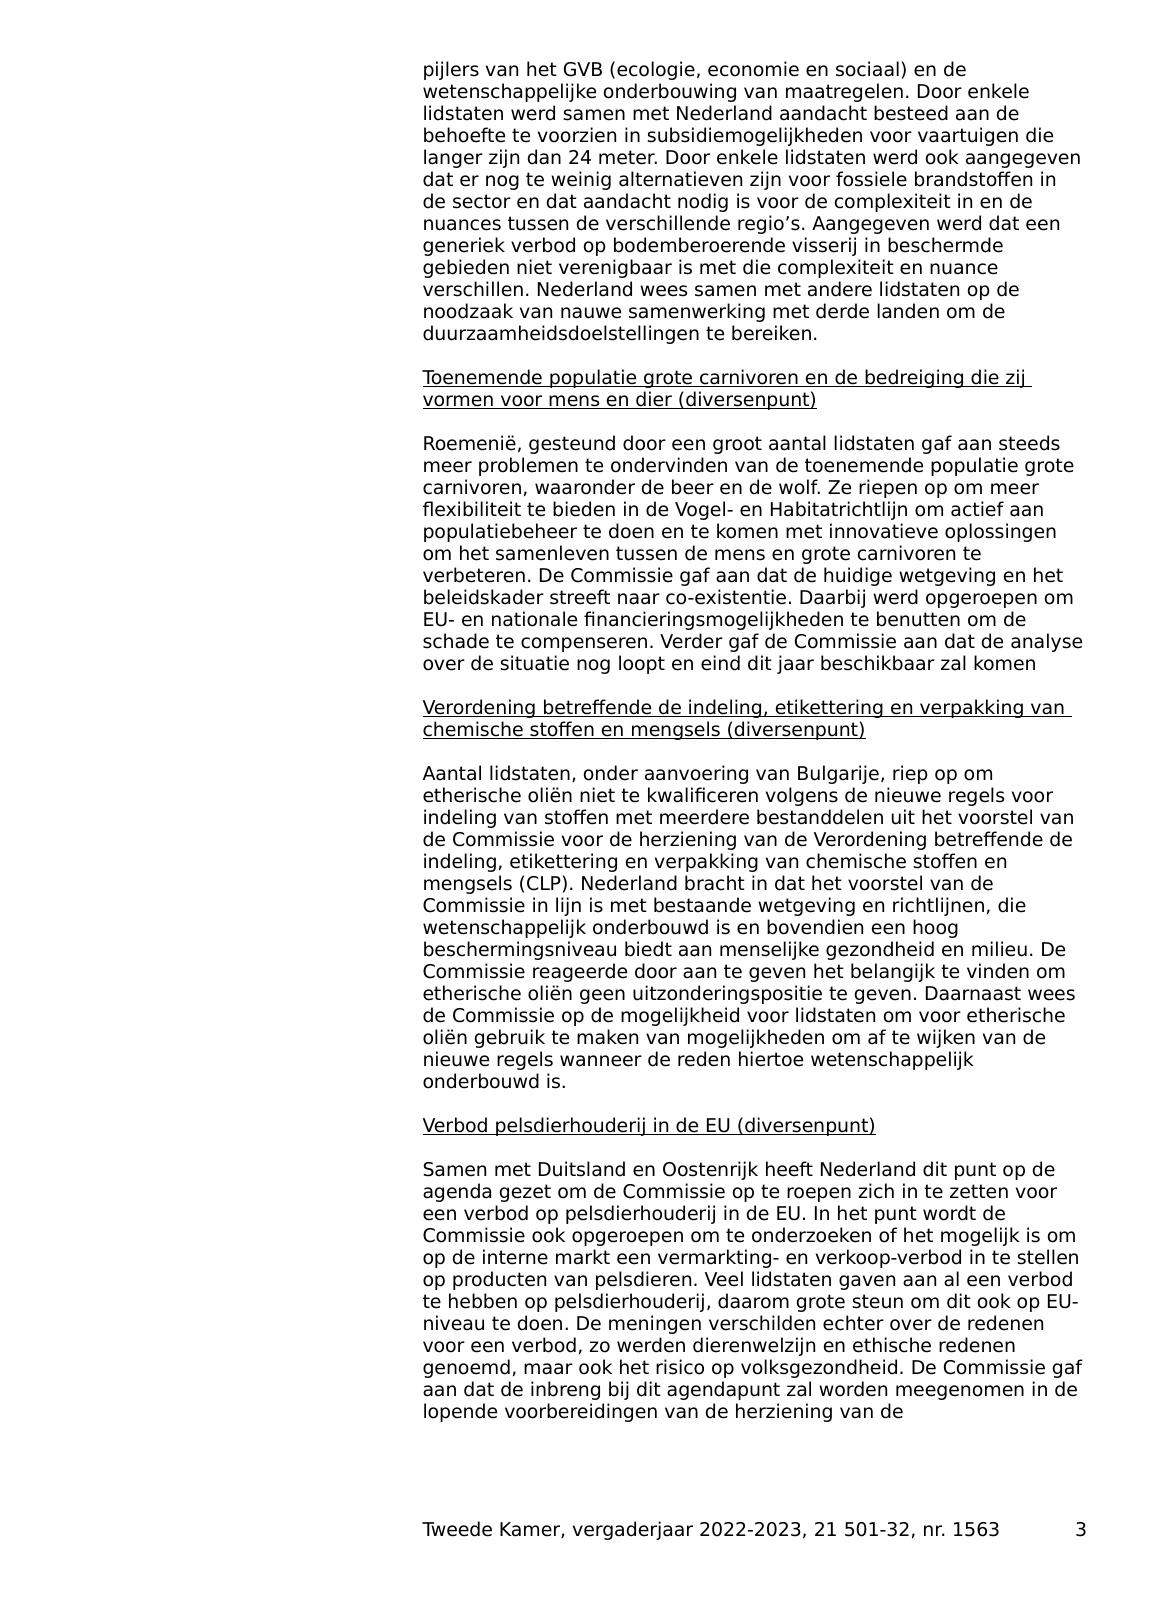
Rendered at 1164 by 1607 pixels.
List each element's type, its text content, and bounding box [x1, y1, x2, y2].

subtitle Toenemende populatie grote carnivoren en de bedreiging die zij vormen voor mens en dier (diversenpunt) [422, 367, 1087, 411]
text Roemenië, gesteund door een groot aantal lidstaten gaf aan steeds meer problemen te ondervinden van de toenemende populatie grote carnivoren, waaronder de beer en de wolf. Ze riepen op om meer flexibiliteit te bieden in de Vogel- en Habitatrichtlijn om actief aan populatiebeheer te doen en te komen met innovatieve oplossingen om het samenleven tussen de mens en grote carnivoren te verbeteren. De Commissie gaf aan dat de huidige wetgeving en het beleidskader streeft naar co-existentie. Daarbij werd opgeroepen om EU- en nationale financieringsmogelijkheden te benutten om de schade te compenseren. Verder gaf de Commissie aan dat de analyse over de situatie nog loopt en eind dit jaar beschikbaar zal komen [422, 433, 1087, 675]
text Aantal lidstaten, onder aanvoering van Bulgarije, riep op om etherische oliën niet te kwalificeren volgens de nieuwe regels voor indeling van stoffen met meerdere bestanddelen uit het voorstel van de Commissie voor de herziening van de Verordening betreffende de indeling, etikettering en verpakking van chemische stoffen en mengsels (CLP). Nederland bracht in dat het voorstel van de Commissie in lijn is met bestaande wetgeving en richtlijnen, die wetenschappelijk onderbouwd is en bovendien een hoog beschermingsniveau biedt aan menselijke gezondheid en milieu. De Commissie reageerde door aan te geven het belangijk te vinden om etherische oliën geen uitzonderingspositie te geven. Daarnaast wees de Commissie op de mogelijkheid voor lidstaten om voor etherische oliën gebruik te maken van mogelijkheden om af te wijken van de nieuwe regels wanneer de reden hiertoe wetenschappelijk onderbouwd is. [422, 763, 1087, 1093]
text pijlers van het GVB (ecologie, economie en sociaal) en de wetenschappelijke onderbouwing van maatregelen. Door enkele lidstaten werd samen met Nederland aandacht besteed aan de behoefte te voorzien in subsidiemogelijkheden voor vaartuigen die langer zijn dan 24 meter. Door enkele lidstaten werd ook aangegeven dat er nog te weinig alternatieven zijn voor fossiele brandstoffen in de sector en dat aandacht nodig is voor de complexiteit in en de nuances tussen de verschillende regio’s. Aangegeven werd dat een generiek verbod op bodemberoerende visserij in beschermde gebieden niet verenigbaar is met die complexiteit en nuance verschillen. Nederland wees samen met andere lidstaten op de noodzaak van nauwe samenwerking met derde landen om de duurzaamheidsdoelstellingen te bereiken. [422, 59, 1087, 345]
subtitle Verordening betreffende de indeling, etikettering en verpakking van chemische stoffen en mengsels (diversenpunt) [422, 697, 1087, 741]
subtitle Verbod pelsdierhouderij in de EU (diversenpunt) [422, 1115, 1087, 1137]
text Samen met Duitsland en Oostenrijk heeft Nederland dit punt op de agenda gezet om de Commissie op te roepen zich in te zetten voor een verbod op pelsdierhouderij in de EU. In het punt wordt de Commissie ook opgeroepen om te onderzoeken of het mogelijk is om op de interne markt een vermarkting- en verkoop-verbod in te stellen op producten van pelsdieren. Veel lidstaten gaven aan al een verbod te hebben op pelsdierhouderij, daarom grote steun om dit ook op EU-niveau te doen. De meningen verschilden echter over de redenen voor een verbod, zo werden dierenwelzijn en ethische redenen genoemd, maar ook het risico op volksgezondheid. De Commissie gaf aan dat de inbreng bij dit agendapunt zal worden meegenomen in de lopende voorbereidingen van de herziening van de [422, 1159, 1087, 1423]
